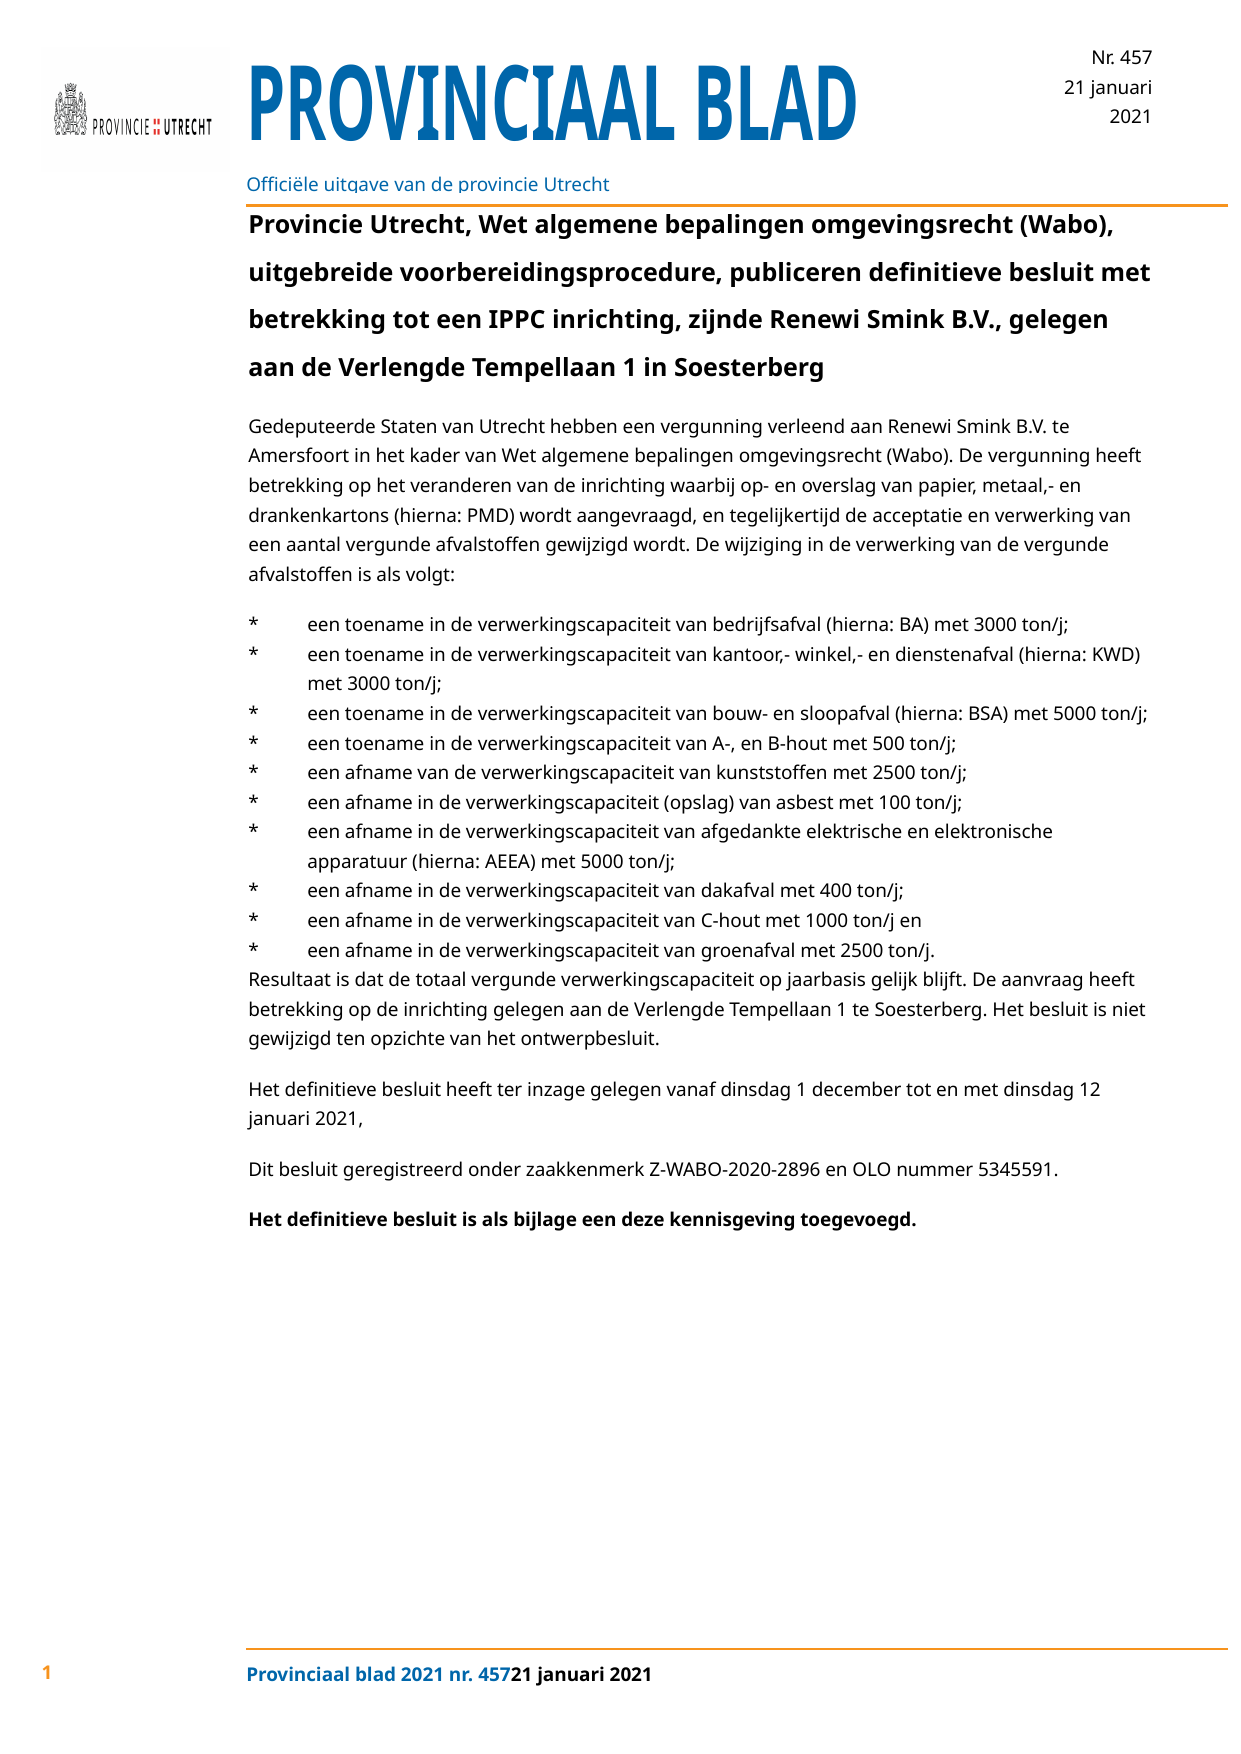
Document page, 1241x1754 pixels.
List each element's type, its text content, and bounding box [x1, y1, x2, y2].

list een afname van de verwerkingscapaciteit van kunststoffen met 2500 ton/j; [248, 759, 1152, 785]
list een afname in de verwerkingscapaciteit van C-hout met 1000 ton/j en [248, 907, 1152, 933]
list een afname in de verwerkingscapaciteit van dakafval met 400 ton/j; [248, 878, 1152, 903]
text Provincie Utrecht, Wet algemene bepalingen omgevingsrecht (Wabo), uitgebreide voorbereidingsprocedure, publiceren definitieve besluit met betrekking tot een IPPC inrichting, zijnde Renewi Smink B.V., gelegen aan de Verlengde Tempellaan 1 in Soesterberg [248, 207, 1152, 384]
list een afname in de verwerkingscapaciteit van groenafval met 2500 ton/j. [248, 937, 1152, 963]
list een toename in de verwerkingscapaciteit van bedrijfsafval (hierna: BA) met 3000 ton/j; [248, 611, 1152, 637]
list een afname in de verwerkingscapaciteit (opslag) van asbest met 100 ton/j; [248, 789, 1152, 815]
list een toename in de verwerkingscapaciteit van A-, en B-hout met 500 ton/j; [248, 730, 1152, 756]
text Het definitieve besluit heeft ter inzage gelegen vanaf dinsdag 1 december tot en met dinsdag 12 januari 2021, [248, 1076, 1152, 1131]
list een toename in de verwerkingscapaciteit van bouw- en sloopafval (hierna: BSA) met 5000 ton/j; [248, 700, 1152, 726]
text Het definitieve besluit is als bijlage een deze kennisgeving toegevoegd. [248, 1206, 1152, 1232]
text Resultaat is dat de totaal vergunde verwerkingscapaciteit op jaarbasis gelijk blijft. De aanvraag heeft betrekking op de inrichting gelegen aan de Verlengde Tempellaan 1 te Soesterberg. Het besluit is niet gewijzigd ten opzichte van het ontwerpbesluit. [248, 966, 1152, 1051]
list een toename in de verwerkingscapaciteit van kantoor,- winkel,- en dienstenafval (hierna: KWD) met 3000 ton/j; [248, 641, 1152, 696]
text Dit besluit geregistreerd onder zaakkenmerk Z-WABO-2020-2896 en OLO nummer 5345591. [248, 1156, 1152, 1182]
text Gedeputeerde Staten van Utrecht hebben een vergunning verleend aan Renewi Smink B.V. te Amersfoort in het kader van Wet algemene bepalingen omgevingsrecht (Wabo). De vergunning heeft betrekking op het veranderen van de inrichting waarbij op- en overslag van papier, metaal,- en drankenkartons (hierna: PMD) wordt aangevraagd, en tegelijkertijd de acceptatie en verwerking van een aantal vergunde afvalstoffen gewijzigd wordt. De wijziging in de verwerking van de vergunde afvalstoffen is als volgt: [248, 413, 1152, 587]
picture [41, 47, 231, 172]
list een afname in de verwerkingscapaciteit van afgedankte elektrische en elektronische apparatuur (hierna: AEEA) met 5000 ton/j; [248, 818, 1152, 874]
